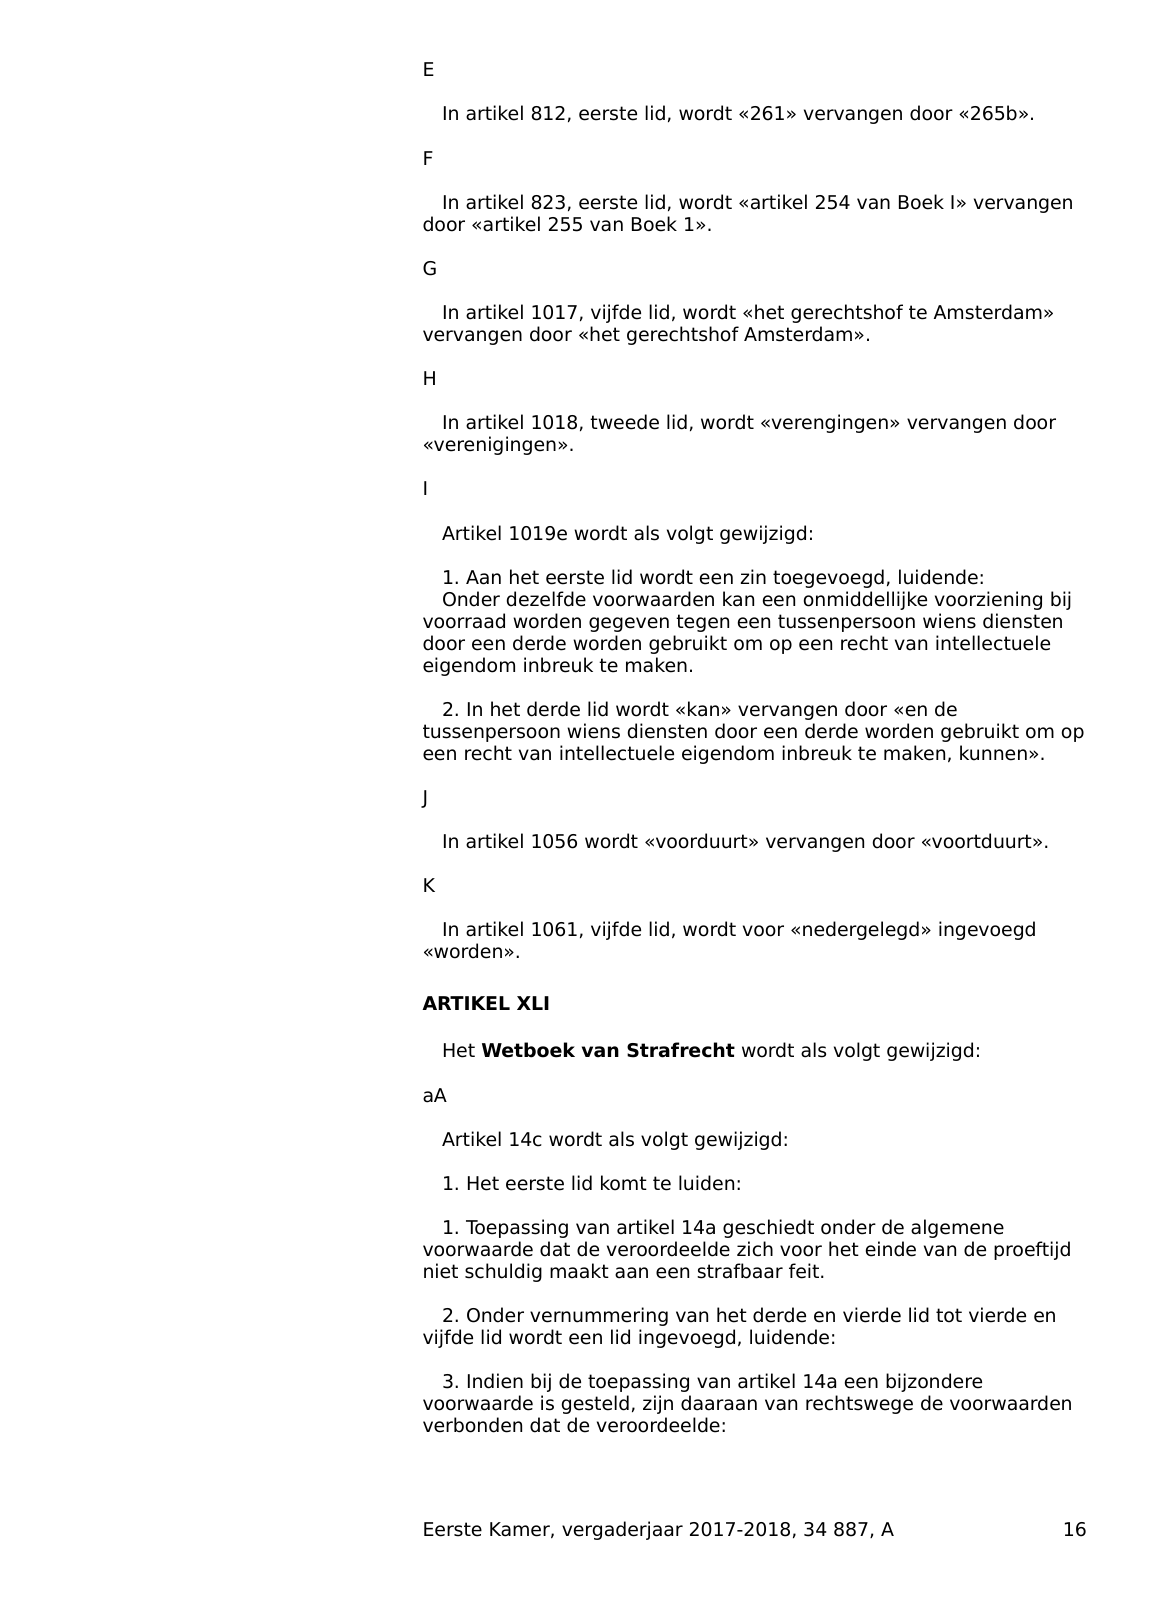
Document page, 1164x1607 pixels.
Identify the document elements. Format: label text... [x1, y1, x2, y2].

text Onder dezelfde voorwaarden kan een onmiddellijke voorziening bij voorraad worden gegeven tegen een tussenpersoon wiens diensten door een derde worden gebruikt om op een recht van intellectuele eigendom inbreuk te maken. [422, 589, 1087, 677]
text aA [422, 1084, 1087, 1106]
text In artikel 812, eerste lid, wordt «261» vervangen door «265b». [422, 103, 1087, 125]
text F [422, 147, 1087, 169]
text 3. Indien bij de toepassing van artikel 14a een bijzondere voorwaarde is gesteld, zijn daaraan van rechtswege de voorwaarden verbonden dat de veroordeelde: [422, 1371, 1087, 1437]
text In artikel 1017, vijfde lid, wordt «het gerechtshof te Amsterdam» vervangen door «het gerechtshof Amsterdam». [422, 302, 1087, 346]
text G [422, 258, 1087, 280]
text 1. Toepassing van artikel 14a geschiedt onder de algemene voorwaarde dat de veroordeelde zich voor het einde van de proeftijd niet schuldig maakt aan een strafbaar feit. [422, 1217, 1087, 1283]
text Artikel 14c wordt als volgt gewijzigd: [422, 1129, 1087, 1151]
text I [422, 478, 1087, 500]
text In artikel 1018, tweede lid, wordt «verengingen» vervangen door «verenigingen». [422, 412, 1087, 456]
text 1. Het eerste lid komt te luiden: [422, 1173, 1087, 1195]
subtitle ARTIKEL XLI [422, 993, 1087, 1015]
text Het Wetboek van Strafrecht wordt als volgt gewijzigd: [422, 1040, 1087, 1062]
text H [422, 368, 1087, 390]
text 2. In het derde lid wordt «kan» vervangen door «en de tussenpersoon wiens diensten door een derde worden gebruikt om op een recht van intellectuele eigendom inbreuk te maken, kunnen». [422, 699, 1087, 765]
text In artikel 1061, vijfde lid, wordt voor «nedergelegd» ingevoegd «worden». [422, 919, 1087, 963]
text In artikel 823, eerste lid, wordt «artikel 254 van Boek I» vervangen door «artikel 255 van Boek 1». [422, 192, 1087, 236]
text 2. Onder vernummering van het derde en vierde lid tot vierde en vijfde lid wordt een lid ingevoegd, luidende: [422, 1305, 1087, 1349]
text K [422, 875, 1087, 897]
text Artikel 1019e wordt als volgt gewijzigd: [422, 522, 1087, 544]
text E [422, 59, 1087, 81]
text J [422, 787, 1087, 809]
text 1. Aan het eerste lid wordt een zin toegevoegd, luidende: [422, 567, 1087, 589]
text In artikel 1056 wordt «voorduurt» vervangen door «voortduurt». [422, 831, 1087, 853]
